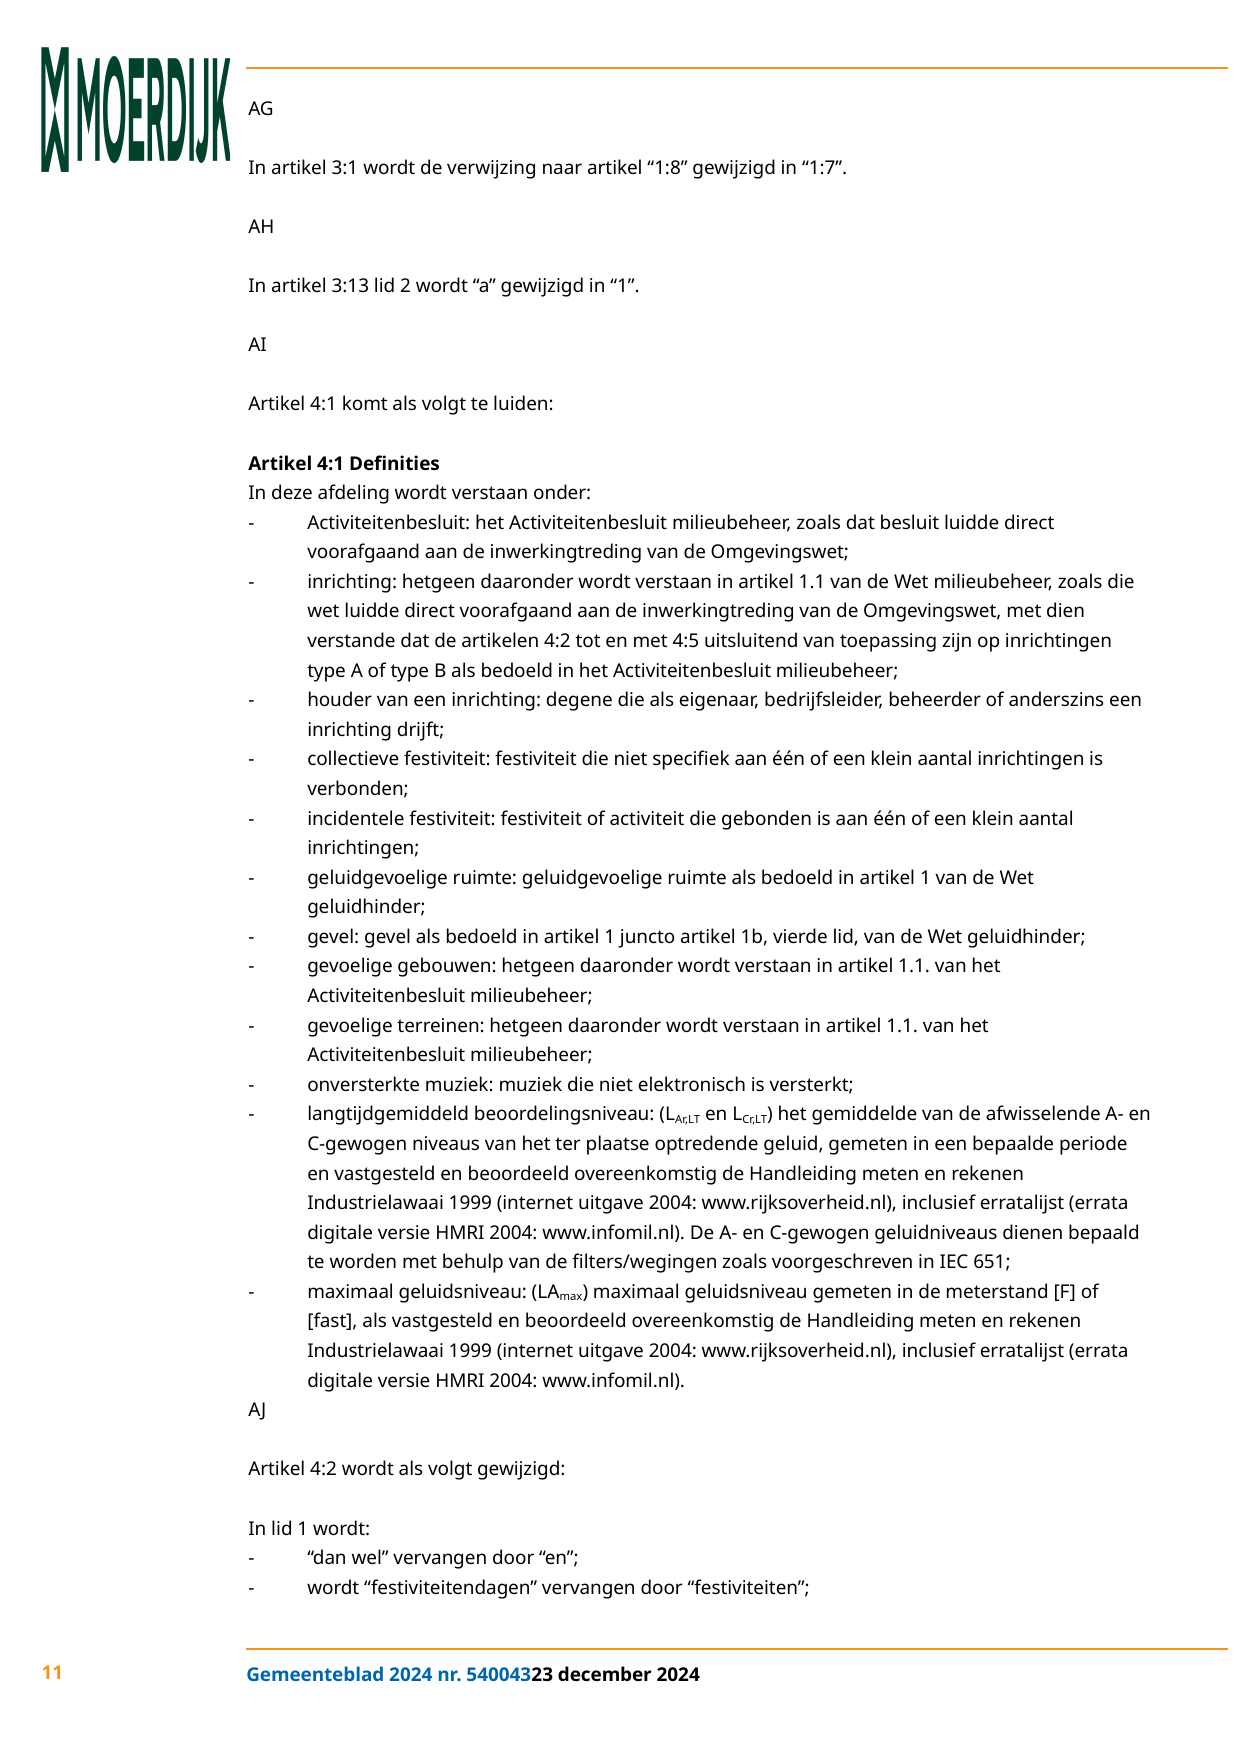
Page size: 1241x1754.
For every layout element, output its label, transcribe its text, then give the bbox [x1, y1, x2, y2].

text In artikel 3:1 wordt de verwijzing naar artikel “1:8” gewijzigd in “1:7”. [248, 154, 1152, 180]
text In deze afdeling wordt verstaan onder: [248, 479, 1152, 505]
text Artikel 4:2 wordt als volgt gewijzigd: [248, 1456, 1152, 1481]
text AH [248, 213, 1152, 239]
list gevoelige terreinen: hetgeen daaronder wordt verstaan in artikel 1.1. van het Activiteitenbesluit milieubeheer; [248, 1012, 1152, 1067]
text In artikel 3:13 lid 2 wordt “a” gewijzigd in “1”. [248, 272, 1152, 298]
list maximaal geluidsniveau: (LAmax) maximaal geluidsniveau gemeten in de meterstand [F] of [fast], als vastgesteld en beoordeeld overeenkomstig de Handleiding meten en rekenen Industrielawaai 1999 (internet uitgave 2004: www.rijksoverheid.nl), inclusief erratalijst (errata digitale versie HMRI 2004: www.infomil.nl). [248, 1278, 1152, 1393]
list onversterkte muziek: muziek die niet elektronisch is versterkt; [248, 1071, 1152, 1097]
list inrichting: hetgeen daaronder wordt verstaan in artikel 1.1 van de Wet milieubeheer, zoals die wet luidde direct voorafgaand aan de inwerkingtreding van de Omgevingswet, met dien verstande dat de artikelen 4:2 tot en met 4:5 uitsluitend van toepassing zijn op inrichtingen type A of type B als bedoeld in het Activiteitenbesluit milieubeheer; [248, 568, 1152, 683]
list geluidgevoelige ruimte: geluidgevoelige ruimte als bedoeld in artikel 1 van de Wet geluidhinder; [248, 864, 1152, 919]
text Artikel 4:1 Definities [248, 450, 1152, 476]
list collectieve festiviteit: festiviteit die niet specifiek aan één of een klein aantal inrichtingen is verbonden; [248, 746, 1152, 801]
list incidentele festiviteit: festiviteit of activiteit die gebonden is aan één of een klein aantal inrichtingen; [248, 805, 1152, 860]
text AJ [248, 1396, 1152, 1422]
text AG [248, 95, 1152, 121]
list Activiteitenbesluit: het Activiteitenbesluit milieubeheer, zoals dat besluit luidde direct voorafgaand aan de inwerkingtreding van de Omgevingswet; [248, 509, 1152, 564]
picture [41, 47, 231, 172]
list gevel: gevel als bedoeld in artikel 1 juncto artikel 1b, vierde lid, van de Wet geluidhinder; [248, 923, 1152, 949]
text Artikel 4:1 komt als volgt te luiden: [248, 391, 1152, 416]
list wordt “festiviteitendagen” vervangen door “festiviteiten”; [248, 1574, 1152, 1600]
text AI [248, 331, 1152, 357]
text In lid 1 wordt: [248, 1515, 1152, 1541]
list houder van een inrichting: degene die als eigenaar, bedrijfsleider, beheerder of anderszins een inrichting drijft; [248, 686, 1152, 742]
list langtijdgemiddeld beoordelingsniveau: (LAr,LT en LCr,LT) het gemiddelde van de afwisselende A- en C-gewogen niveaus van het ter plaatse optredende geluid, gemeten in een bepaalde periode en vastgesteld en beoordeeld overeenkomstig de Handleiding meten en rekenen Industrielawaai 1999 (internet uitgave 2004: www.rijksoverheid.nl), inclusief erratalijst (errata digitale versie HMRI 2004: www.infomil.nl). De A- en C-gewogen geluidniveaus dienen bepaald te worden met behulp van de filters/wegingen zoals voorgeschreven in IEC 651; [248, 1101, 1152, 1274]
list gevoelige gebouwen: hetgeen daaronder wordt verstaan in artikel 1.1. van het Activiteitenbesluit milieubeheer; [248, 953, 1152, 1008]
list “dan wel” vervangen door “en”; [248, 1544, 1152, 1570]
